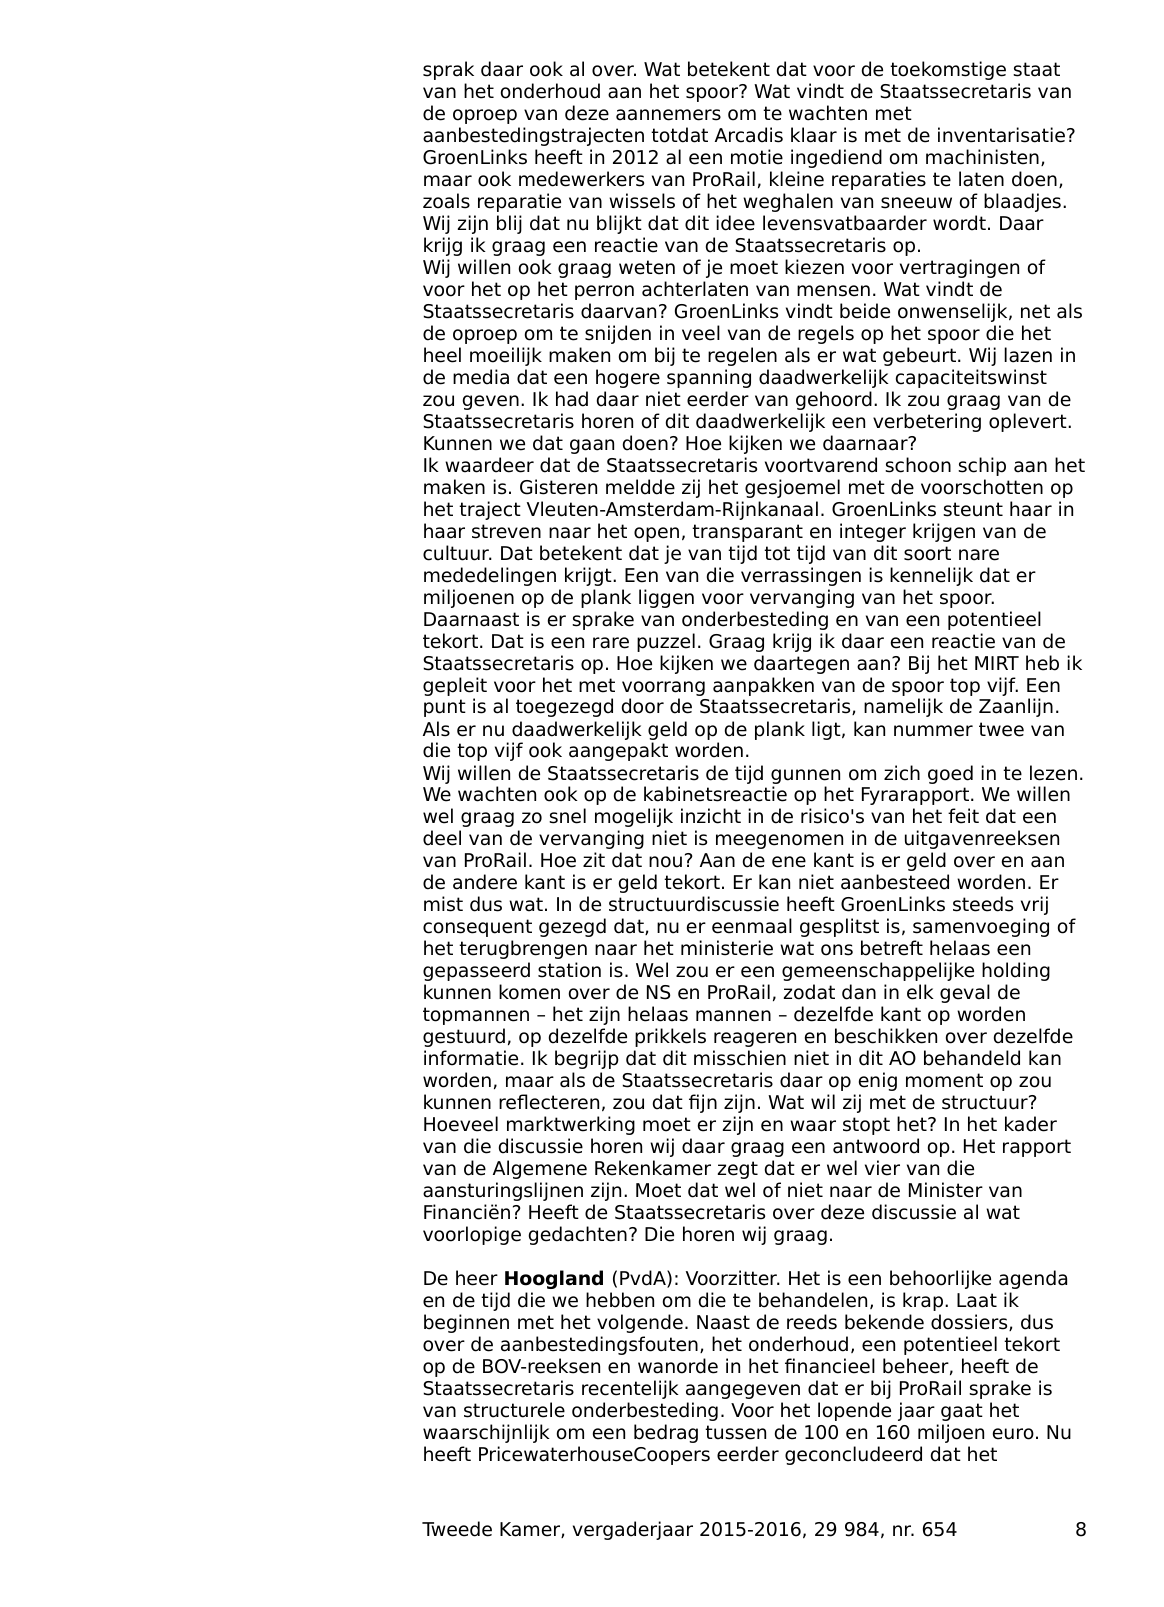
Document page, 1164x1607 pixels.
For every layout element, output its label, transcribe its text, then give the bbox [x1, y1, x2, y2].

text De heer Hoogland (PvdA): Voorzitter. Het is een behoorlijke agenda en de tijd die we hebben om die te behandelen, is krap. Laat ik beginnen met het volgende. Naast de reeds bekende dossiers, dus over de aanbestedingsfouten, het onderhoud, een potentieel tekort op de BOV-reeksen en wanorde in het financieel beheer, heeft de Staatssecretaris recentelijk aangegeven dat er bij ProRail sprake is van structurele onderbesteding. Voor het lopende jaar gaat het waarschijnlijk om een bedrag tussen de 100 en 160 miljoen euro. Nu heeft PricewaterhouseCoopers eerder geconcludeerd dat het [422, 1268, 1087, 1466]
text sprak daar ook al over. Wat betekent dat voor de toekomstige staat van het onderhoud aan het spoor? Wat vindt de Staatssecretaris van de oproep van deze aannemers om te wachten met aanbestedingstrajecten totdat Arcadis klaar is met de inventarisatie? GroenLinks heeft in 2012 al een motie ingediend om machinisten, maar ook medewerkers van ProRail, kleine reparaties te laten doen, zoals reparatie van wissels of het weghalen van sneeuw of blaadjes. Wij zijn blij dat nu blijkt dat dit idee levensvatbaarder wordt. Daar krijg ik graag een reactie van de Staatssecretaris op. [422, 59, 1087, 257]
text Ik waardeer dat de Staatssecretaris voortvarend schoon schip aan het maken is. Gisteren meldde zij het gesjoemel met de voorschotten op het traject Vleuten-Amsterdam-Rijnkanaal. GroenLinks steunt haar in haar streven naar het open, transparant en integer krijgen van de cultuur. Dat betekent dat je van tijd tot tijd van dit soort nare mededelingen krijgt. Een van die verrassingen is kennelijk dat er miljoenen op de plank liggen voor vervanging van het spoor. Daarnaast is er sprake van onderbesteding en van een potentieel tekort. Dat is een rare puzzel. Graag krijg ik daar een reactie van de Staatssecretaris op. Hoe kijken we daartegen aan? Bij het MIRT heb ik gepleit voor het met voorrang aanpakken van de spoor top vijf. Een punt is al toegezegd door de Staatssecretaris, namelijk de Zaanlijn. Als er nu daadwerkelijk geld op de plank ligt, kan nummer twee van die top vijf ook aangepakt worden. [422, 455, 1087, 762]
text Wij willen ook graag weten of je moet kiezen voor vertragingen of voor het op het perron achterlaten van mensen. Wat vindt de Staatssecretaris daarvan? GroenLinks vindt beide onwenselijk, net als de oproep om te snijden in veel van de regels op het spoor die het heel moeilijk maken om bij te regelen als er wat gebeurt. Wij lazen in de media dat een hogere spanning daadwerkelijk capaciteitswinst zou geven. Ik had daar niet eerder van gehoord. Ik zou graag van de Staatssecretaris horen of dit daadwerkelijk een verbetering oplevert. Kunnen we dat gaan doen? Hoe kijken we daarnaar? [422, 257, 1087, 455]
text Wij willen de Staatssecretaris de tijd gunnen om zich goed in te lezen. We wachten ook op de kabinetsreactie op het Fyrarapport. We willen wel graag zo snel mogelijk inzicht in de risico's van het feit dat een deel van de vervanging niet is meegenomen in de uitgavenreeksen van ProRail. Hoe zit dat nou? Aan de ene kant is er geld over en aan de andere kant is er geld tekort. Er kan niet aanbesteed worden. Er mist dus wat. In de structuurdiscussie heeft GroenLinks steeds vrij consequent gezegd dat, nu er eenmaal gesplitst is, samenvoeging of het terugbrengen naar het ministerie wat ons betreft helaas een gepasseerd station is. Wel zou er een gemeenschappelijke holding kunnen komen over de NS en ProRail, zodat dan in elk geval de topmannen – het zijn helaas mannen – dezelfde kant op worden gestuurd, op dezelfde prikkels reageren en beschikken over dezelfde informatie. Ik begrijp dat dit misschien niet in dit AO behandeld kan worden, maar als de Staatssecretaris daar op enig moment op zou kunnen reflecteren, zou dat fijn zijn. Wat wil zij met de structuur? Hoeveel marktwerking moet er zijn en waar stopt het? In het kader van die discussie horen wij daar graag een antwoord op. Het rapport van de Algemene Rekenkamer zegt dat er wel vier van die aansturingslijnen zijn. Moet dat wel of niet naar de Minister van Financiën? Heeft de Staatssecretaris over deze discussie al wat voorlopige gedachten? Die horen wij graag. [422, 762, 1087, 1246]
